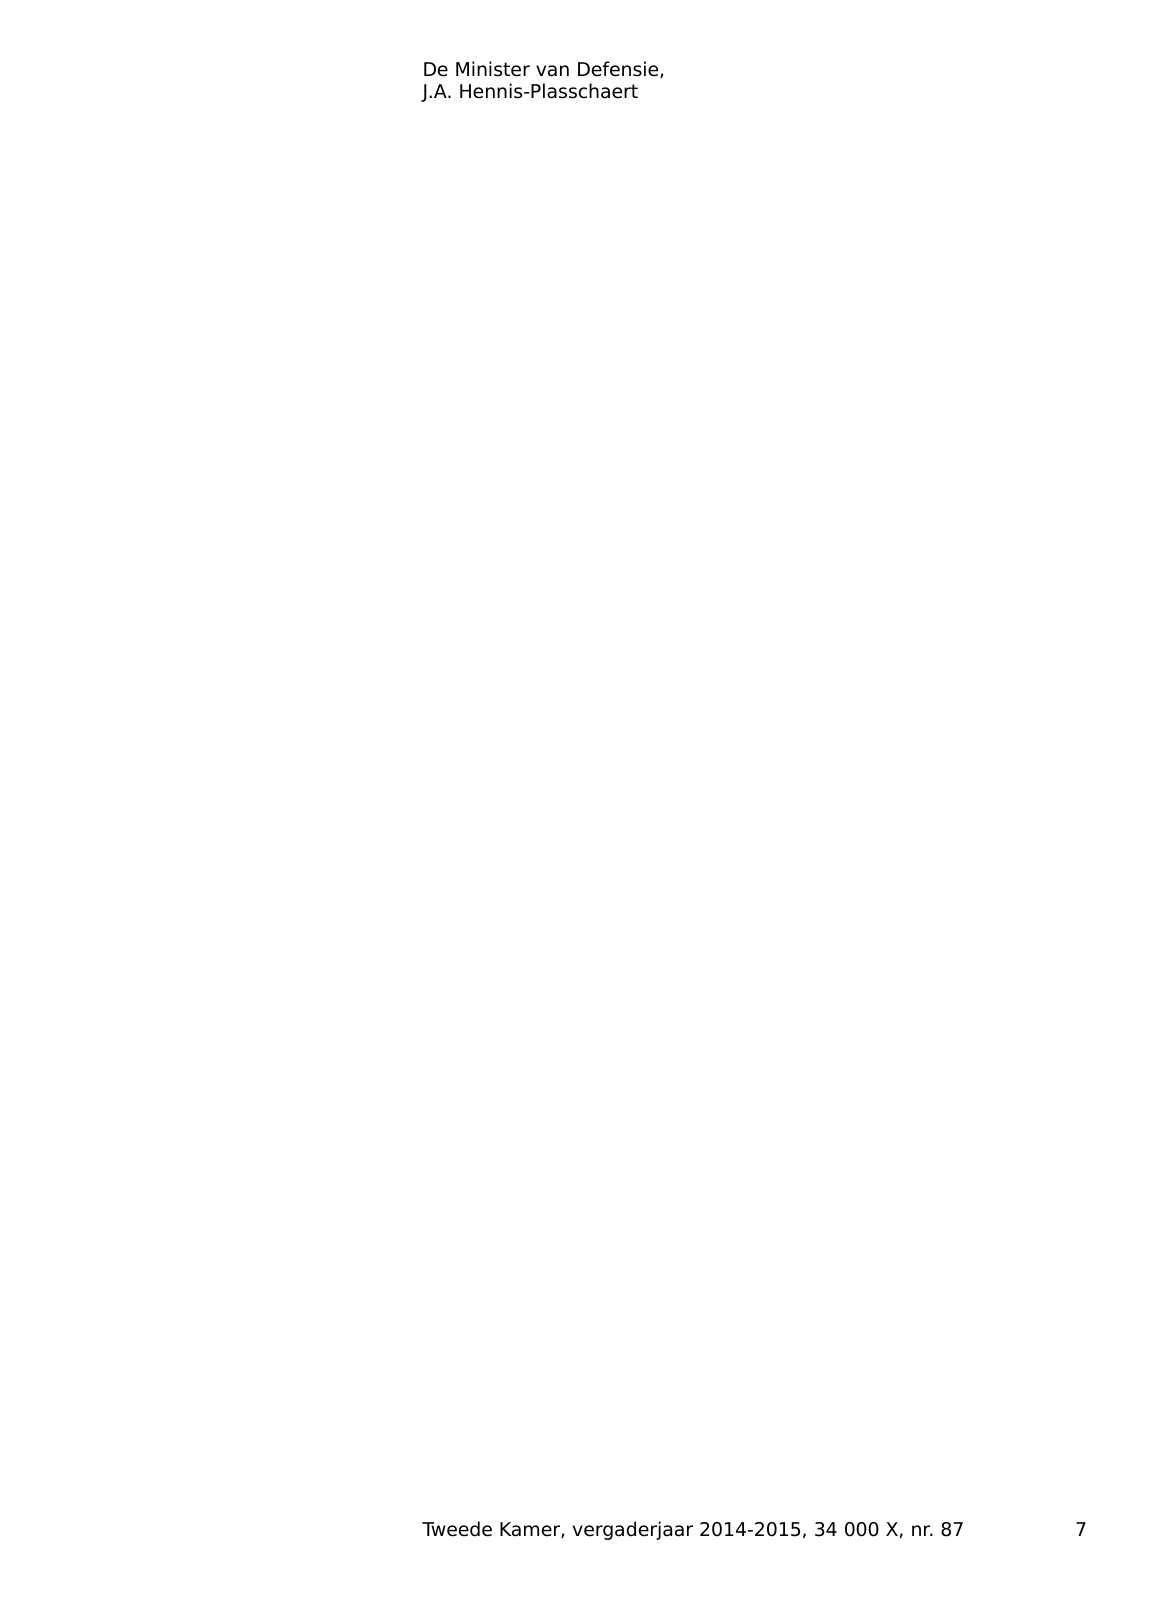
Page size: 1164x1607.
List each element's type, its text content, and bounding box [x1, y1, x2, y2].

text De Minister van Defensie, J.A. Hennis-Plasschaert [422, 59, 1087, 103]
